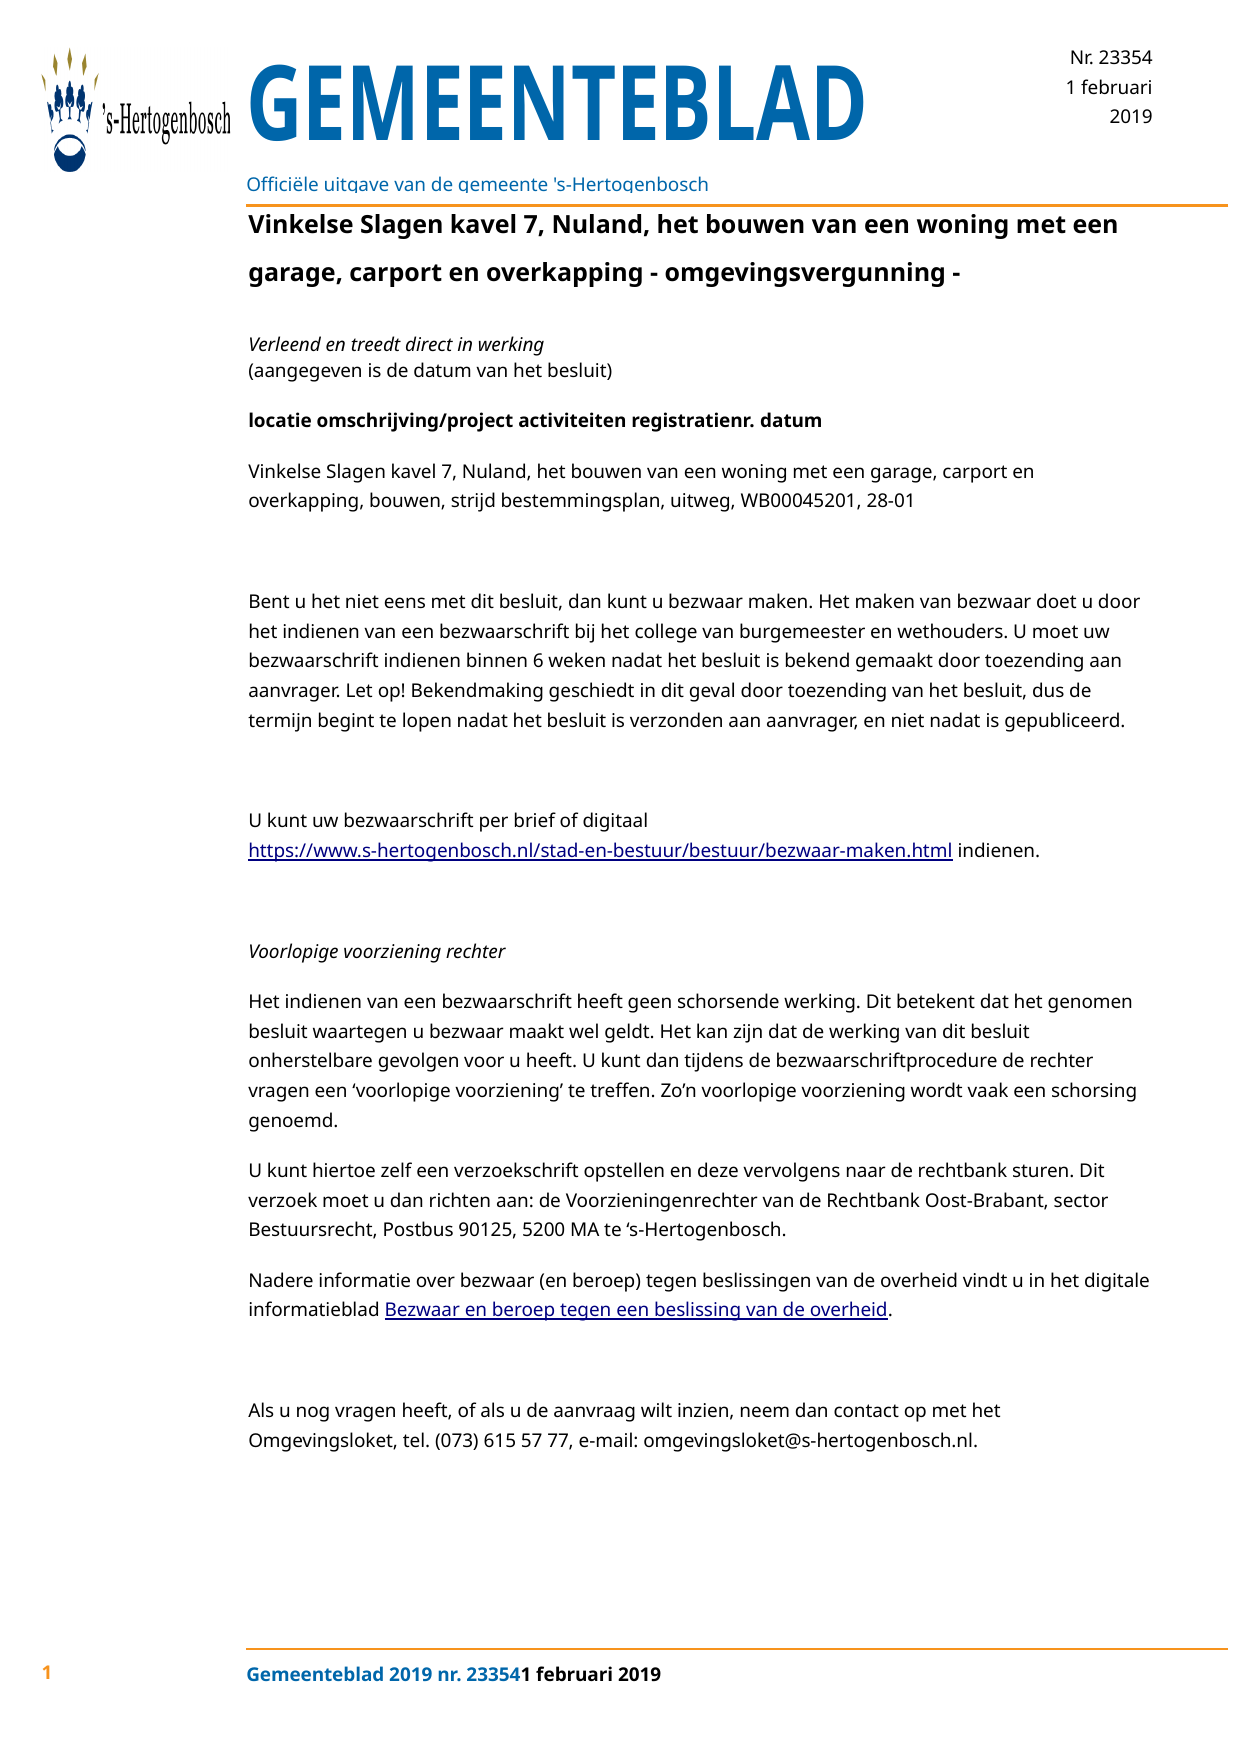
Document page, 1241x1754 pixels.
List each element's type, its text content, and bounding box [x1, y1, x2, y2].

picture [41, 47, 231, 172]
text Vinkelse Slagen kavel 7, Nuland, het bouwen van een woning met een garage, carport en overkapping, bouwen, strijd bestemmingsplan, uitweg, WB00045201, 28-01 [248, 458, 1152, 513]
text Voorlopige voorziening rechter [248, 938, 1152, 964]
text Bent u het niet eens met dit besluit, dan kunt u bezwaar maken. Het maken van bezwaar doet u door het indienen van een bezwaarschrift bij het college van burgemeester en wethouders. U moet uw bezwaarschrift indienen binnen 6 weken nadat het besluit is bekend gemaakt door toezending aan aanvrager. Let op! Bekendmaking geschiedt in dit geval door toezending van het besluit, dus de termijn begint te lopen nadat het besluit is verzonden aan aanvrager, en niet nadat is gepubliceerd. [248, 588, 1152, 732]
text Het indienen van een bezwaarschrift heeft geen schorsende werking. Dit betekent dat het genomen besluit waartegen u bezwaar maakt wel geldt. Het kan zijn dat de werking van dit besluit onherstelbare gevolgen voor u heeft. U kunt dan tijdens de bezwaarschriftprocedure de rechter vragen een ‘voorlopige voorziening’ te treffen. Zo’n voorlopige voorziening wordt vaak een schorsing genoemd. [248, 988, 1152, 1132]
text U kunt hiertoe zelf een verzoekschrift opstellen en deze vervolgens naar de rechtbank sturen. Dit verzoek moet u dan richten aan: de Voorzieningenrechter van de Rechtbank Oost-Brabant, sector Bestuursrecht, Postbus 90125, 5200 MA te ‘s-Hertogenbosch. [248, 1157, 1152, 1242]
text U kunt uw bezwaarschrift per brief of digitaal https://www.s-hertogenbosch.nl/stad-en-bestuur/bestuur/bezwaar-maken.html indienen. [248, 808, 1152, 863]
text Als u nog vragen heeft, of als u de aanvraag wilt inzien, neem dan contact op met het Omgevingsloket, tel. (073) 615 57 77, e-mail: omgevingsloket@s-hertogenbosch.nl. [248, 1397, 1152, 1452]
text Nadere informatie over bezwaar (en beroep) tegen beslissingen van de overheid vindt u in het digitale informatieblad Bezwaar en beroep tegen een beslissing van de overheid. [248, 1267, 1152, 1322]
text Verleend en treedt direct in werking [248, 331, 1152, 357]
text locatie omschrijving/project activiteiten registratienr. datum [248, 408, 1152, 433]
text (aangegeven is de datum van het besluit) [248, 357, 1152, 383]
text Vinkelse Slagen kavel 7, Nuland, het bouwen van een woning met een garage, carport en overkapping - omgevingsvergunning - [248, 207, 1152, 288]
